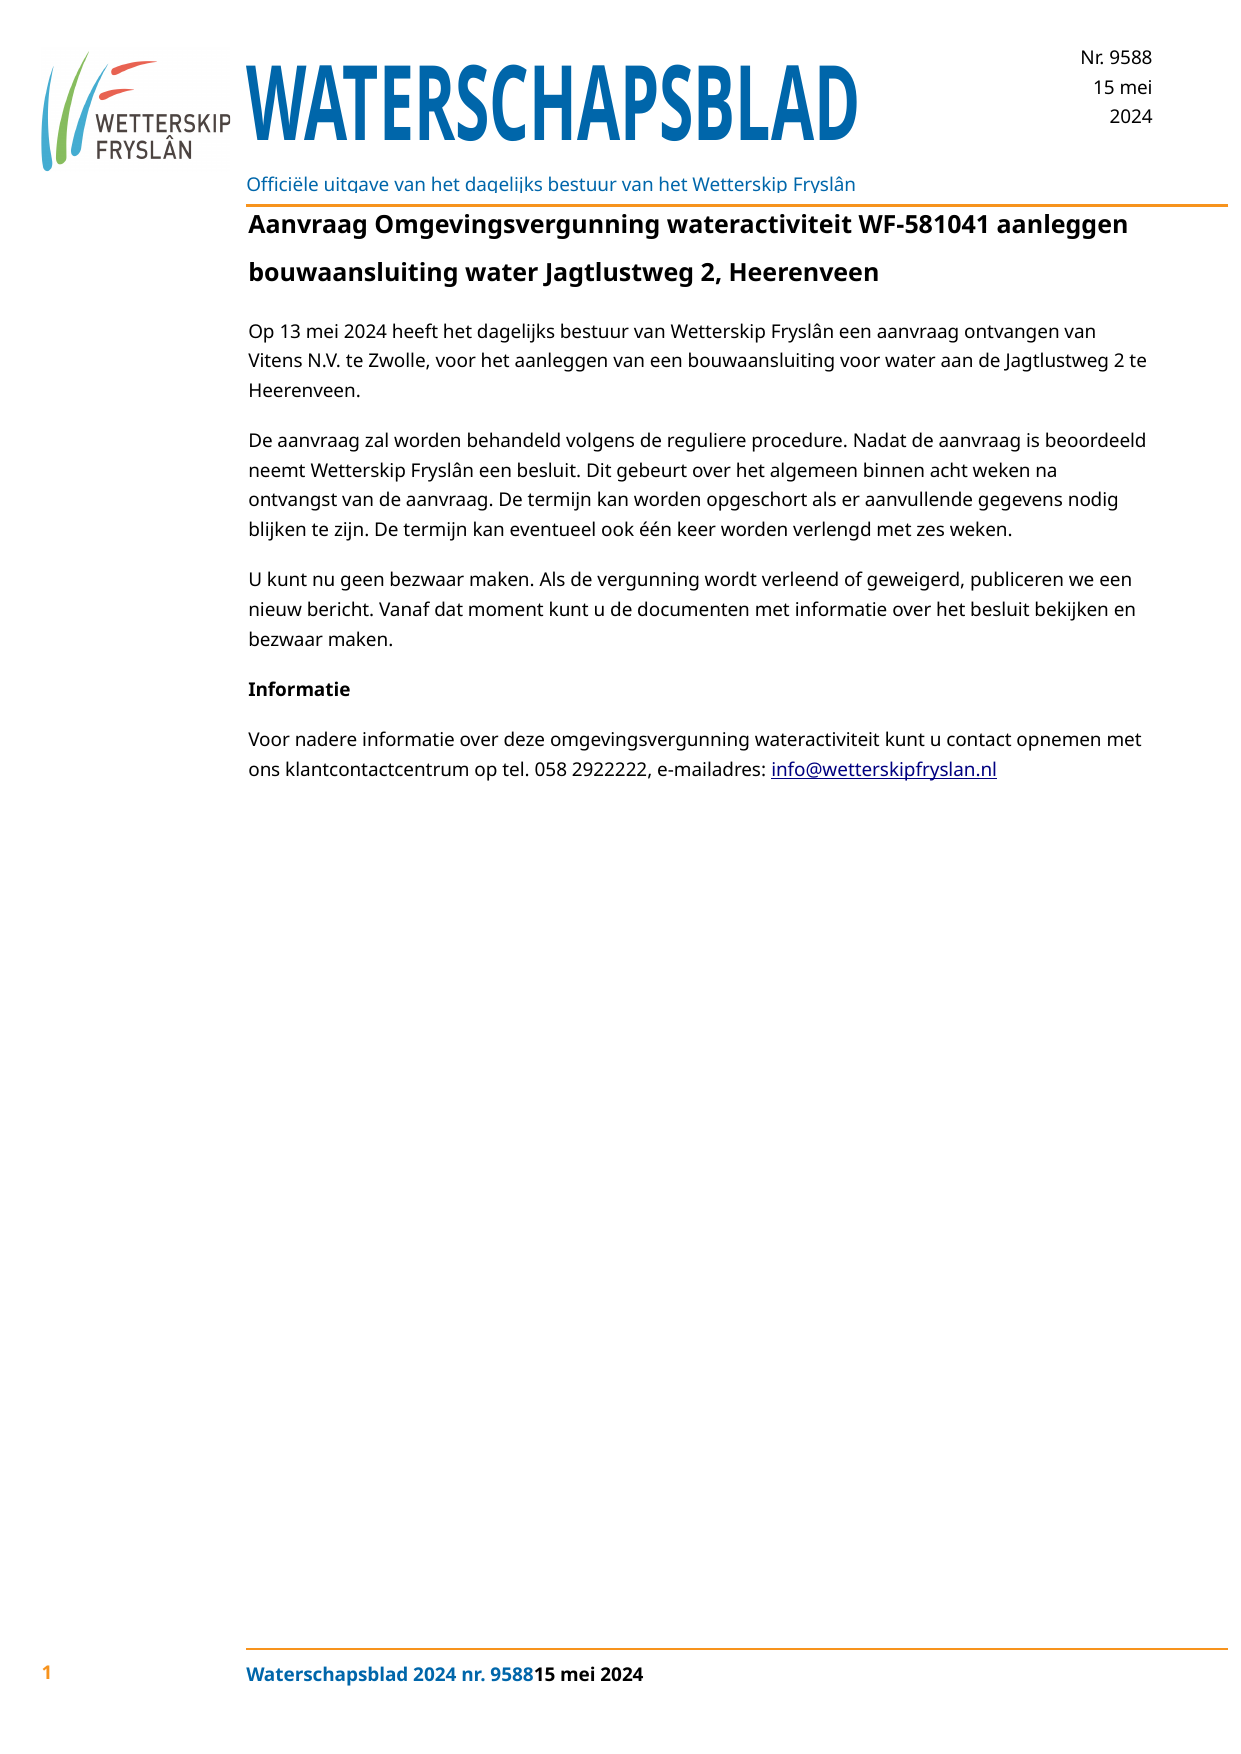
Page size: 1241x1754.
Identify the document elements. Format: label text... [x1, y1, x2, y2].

text Op 13 mei 2024 heeft het dagelijks bestuur van Wetterskip Fryslân een aanvraag ontvangen van Vitens N.V. te Zwolle, voor het aanleggen van een bouwaansluiting voor water aan de Jagtlustweg 2 te Heerenveen. [248, 318, 1152, 403]
text U kunt nu geen bezwaar maken. Als de vergunning wordt verleend of geweigerd, publiceren we een nieuw bericht. Vanaf dat moment kunt u de documenten met informatie over het besluit bekijken en bezwaar maken. [248, 567, 1152, 652]
picture [41, 47, 231, 172]
text De aanvraag zal worden behandeld volgens de reguliere procedure. Nadat de aanvraag is beoordeeld neemt Wetterskip Fryslân een besluit. Dit gebeurt over het algemeen binnen acht weken na ontvangst van de aanvraag. De termijn kan worden opgeschort als er aanvullende gegevens nodig blijken te zijn. De termijn kan eventueel ook één keer worden verlengd met zes weken. [248, 427, 1152, 542]
text Voor nadere informatie over deze omgevingsvergunning wateractiviteit kunt u contact opnemen met ons klantcontactcentrum op tel. 058 2922222, e-mailadres: info@wetterskipfryslan.nl [248, 727, 1152, 782]
text Informatie [248, 676, 1152, 702]
text Aanvraag Omgevingsvergunning wateractiviteit WF-581041 aanleggen bouwaansluiting water Jagtlustweg 2, Heerenveen [248, 207, 1152, 288]
